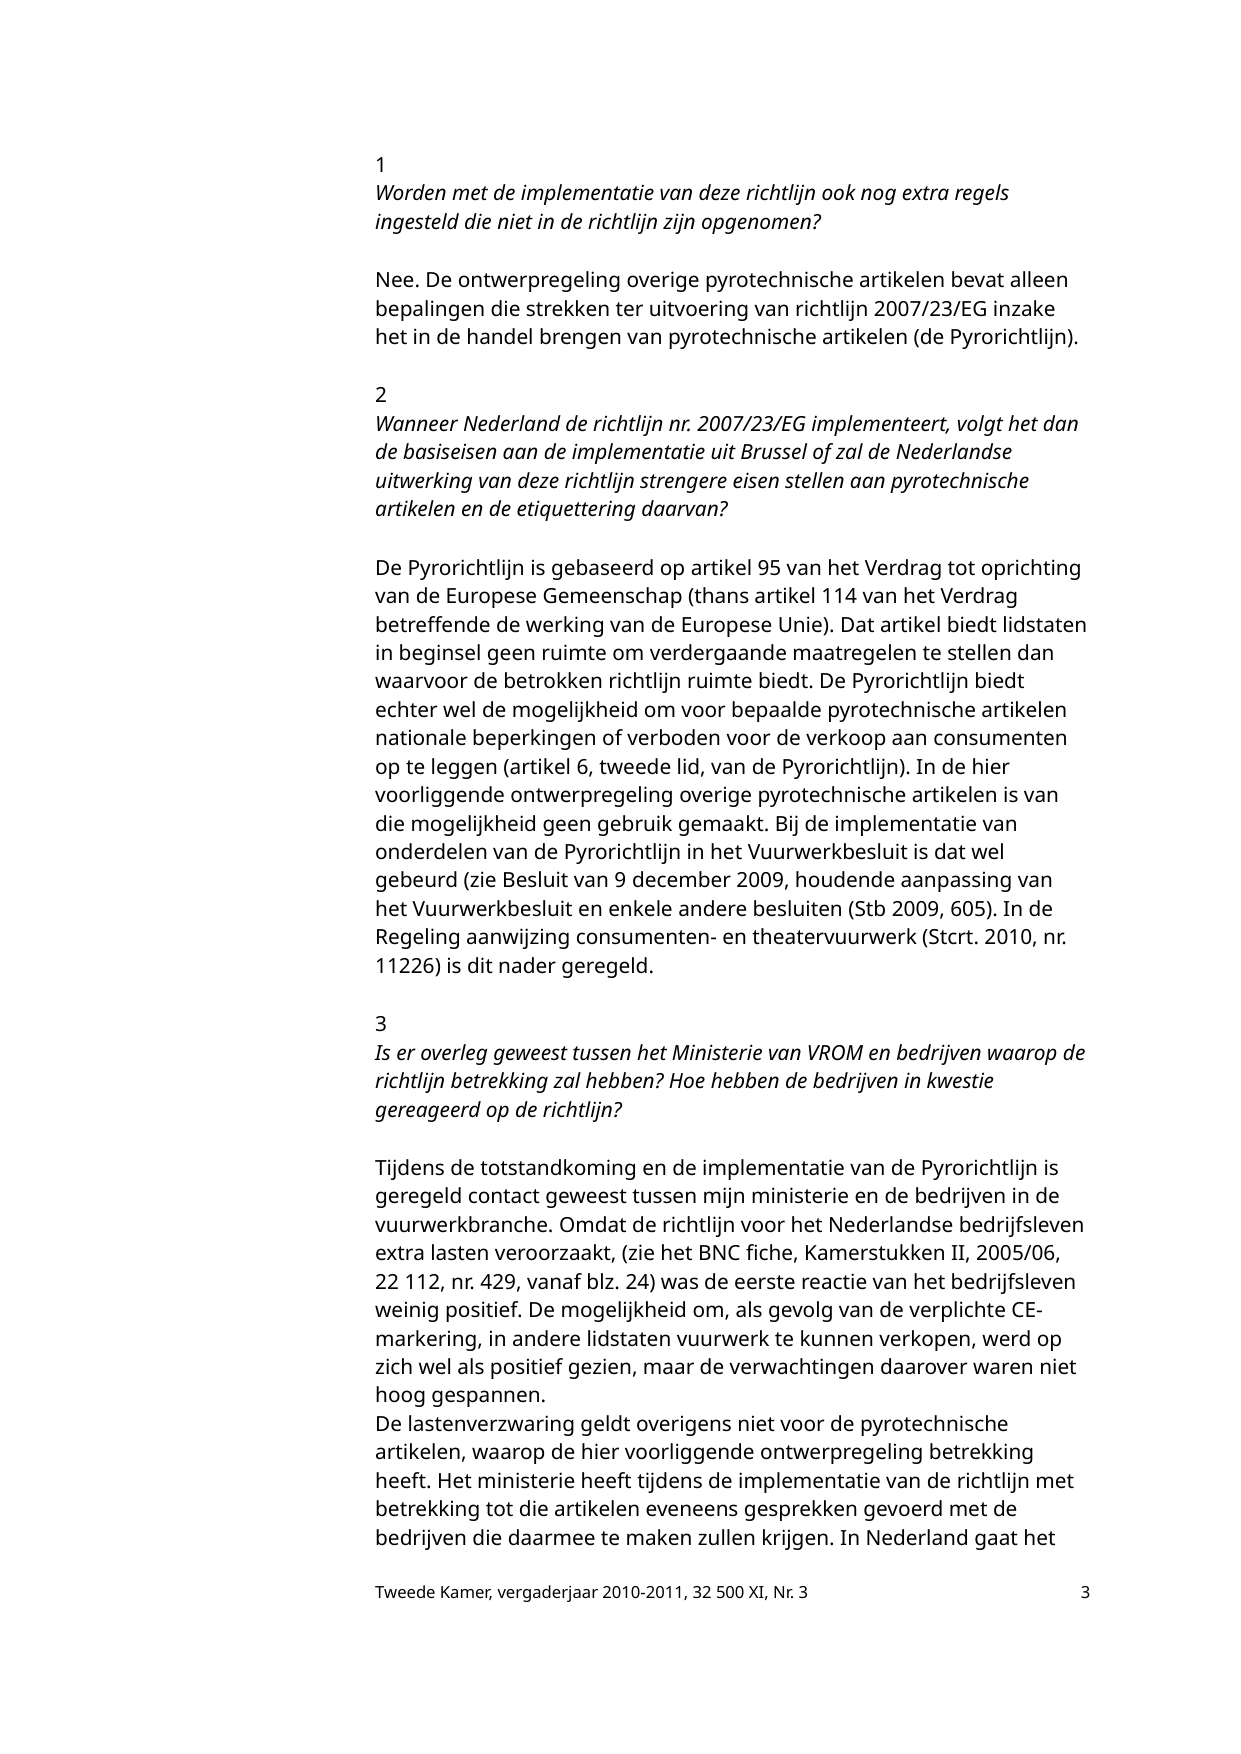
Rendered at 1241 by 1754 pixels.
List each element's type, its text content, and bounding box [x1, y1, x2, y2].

text 2 [375, 381, 1090, 409]
text 3 [375, 1009, 1090, 1038]
text Worden met de implementatie van deze richtlijn ook nog extra regels ingesteld die niet in de richtlijn zijn opgenomen? [375, 178, 1090, 235]
text Nee. De ontwerpregeling overige pyrotechnische artikelen bevat alleen bepalingen die strekken ter uitvoering van richtlijn 2007/23/EG inzake het in de handel brengen van pyrotechnische artikelen (de Pyrorichtlijn). [375, 265, 1090, 351]
text De Pyrorichtlijn is gebaseerd op artikel 95 van het Verdrag tot oprichting van de Europese Gemeenschap (thans artikel 114 van het Verdrag betreffende de werking van de Europese Unie). Dat artikel biedt lidstaten in beginsel geen ruimte om verdergaande maatregelen te stellen dan waarvoor de betrokken richtlijn ruimte biedt. De Pyrorichtlijn biedt echter wel de mogelijkheid om voor bepaalde pyrotechnische artikelen nationale beperkingen of verboden voor de verkoop aan consumenten op te leggen (artikel 6, tweede lid, van de Pyrorichtlijn). In de hier voorliggende ontwerpregeling overige pyrotechnische artikelen is van die mogelijkheid geen gebruik gemaakt. Bij de implementatie van onderdelen van de Pyrorichtlijn in het Vuurwerkbesluit is dat wel gebeurd (zie Besluit van 9 december 2009, houdende aanpassing van het Vuurwerkbesluit en enkele andere besluiten (Stb 2009, 605). In de Regeling aanwijzing consumenten- en theatervuurwerk (Stcrt. 2010, nr. 11226) is dit nader geregeld. [375, 553, 1090, 979]
text Tijdens de totstandkoming en de implementatie van de Pyrorichtlijn is geregeld contact geweest tussen mijn ministerie en de bedrijven in de vuurwerkbranche. Omdat de richtlijn voor het Nederlandse bedrijfsleven extra lasten veroorzaakt, (zie het BNC fiche, Kamerstukken II, 2005/06, 22 112, nr. 429, vanaf blz. 24) was de eerste reactie van het bedrijfsleven weinig positief. De mogelijkheid om, als gevolg van de verplichte CE-markering, in andere lidstaten vuurwerk te kunnen verkopen, werd op zich wel als positief gezien, maar de verwachtingen daarover waren niet hoog gespannen. [375, 1153, 1090, 1409]
text 1 [375, 150, 1090, 178]
text Is er overleg geweest tussen het Ministerie van VROM en bedrijven waarop de richtlijn betrekking zal hebben? Hoe hebben de bedrijven in kwestie gereageerd op de richtlijn? [375, 1038, 1090, 1123]
text De lastenverzwaring geldt overigens niet voor de pyrotechnische artikelen, waarop de hier voorliggende ontwerpregeling betrekking heeft. Het ministerie heeft tijdens de implementatie van de richtlijn met betrekking tot die artikelen eveneens gesprekken gevoerd met de bedrijven die daarmee te maken zullen krijgen. In Nederland gaat het [375, 1409, 1090, 1551]
text Wanneer Nederland de richtlijn nr. 2007/23/EG implementeert, volgt het dan de basiseisen aan de implementatie uit Brussel of zal de Nederlandse uitwerking van deze richtlijn strengere eisen stellen aan pyrotechnische artikelen en de etiquettering daarvan? [375, 409, 1090, 523]
